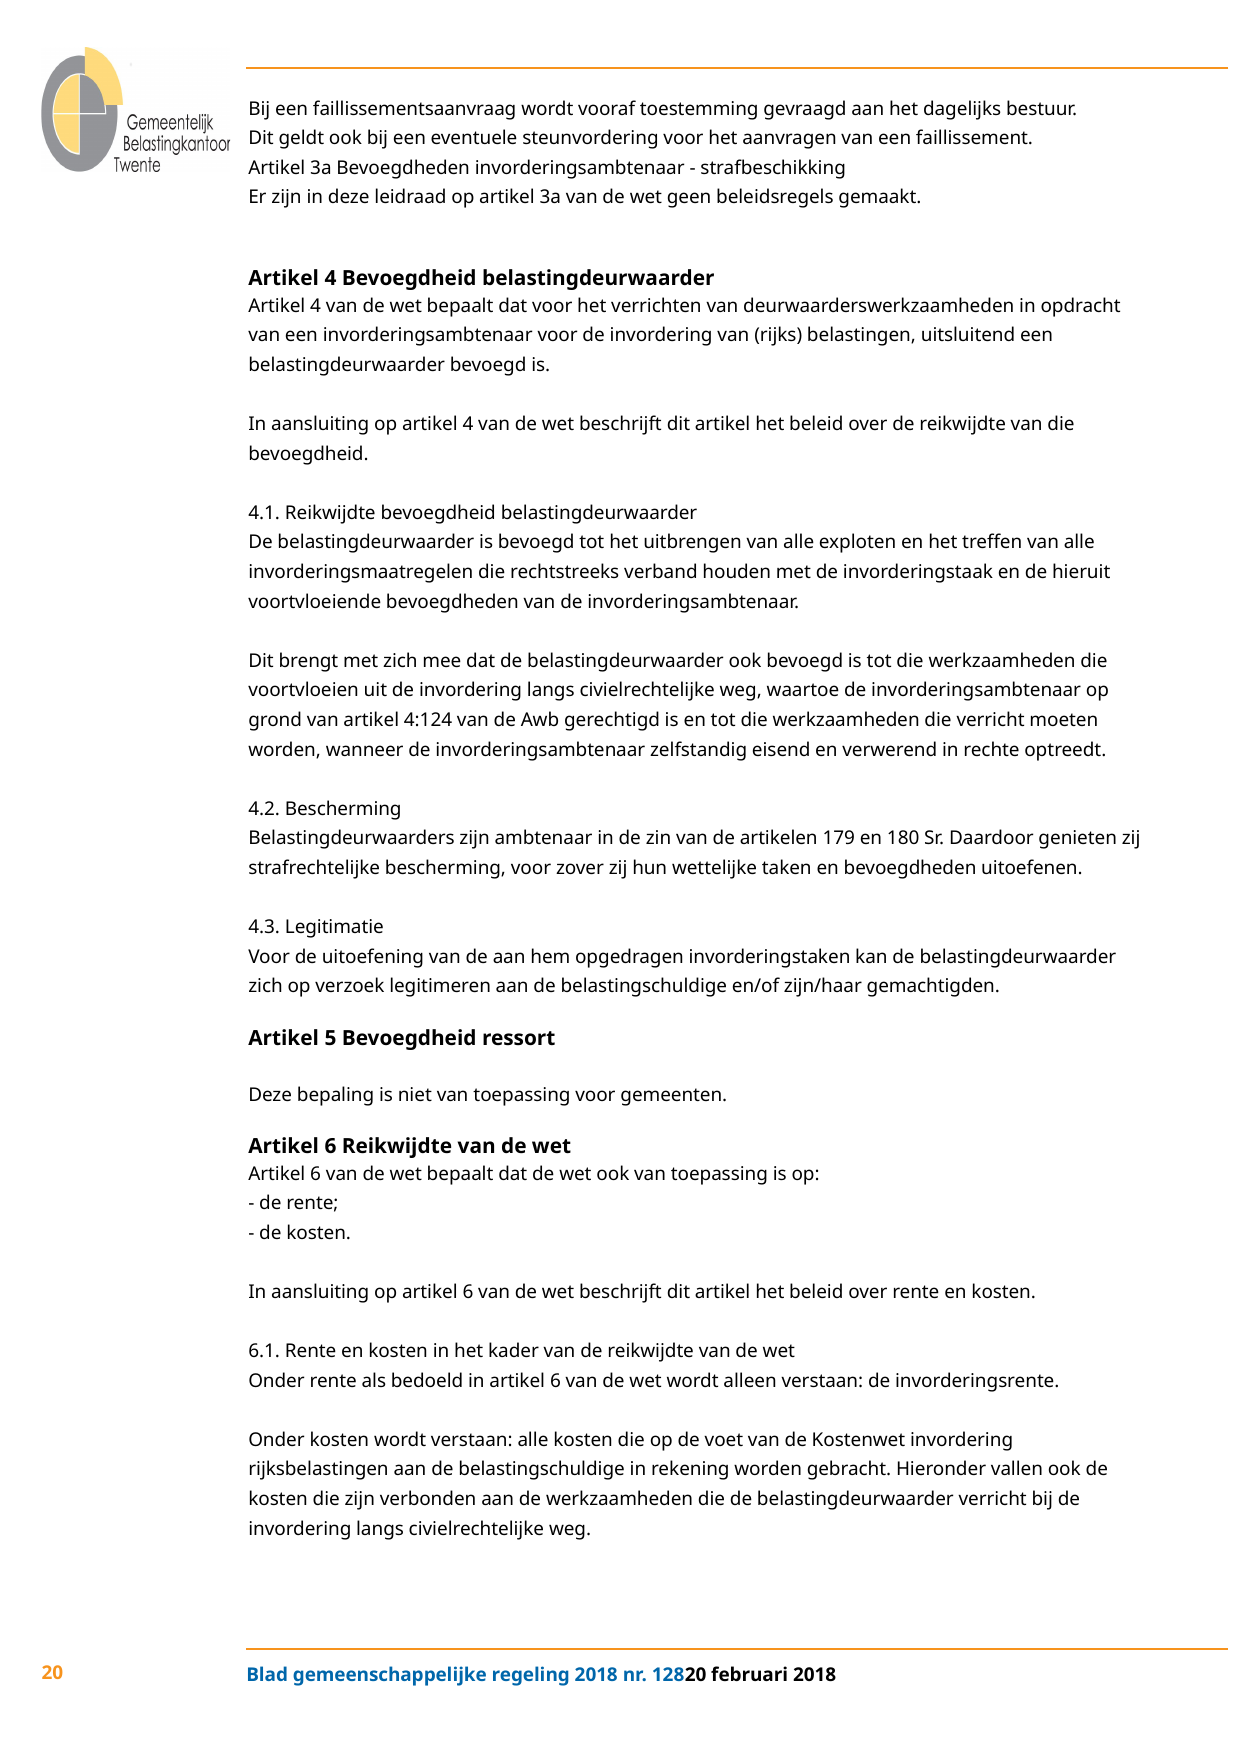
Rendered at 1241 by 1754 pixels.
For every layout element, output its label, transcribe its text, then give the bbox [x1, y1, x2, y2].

text Deze bepaling is niet van toepassing voor gemeenten. [248, 1081, 1152, 1107]
text 6.1. Rente en kosten in het kader van de reikwijdte van de wet [248, 1337, 1152, 1363]
text Artikel 3a Bevoegdheden invorderingsambtenaar - strafbeschikking [248, 154, 1152, 180]
text Artikel 4 van de wet bepaalt dat voor het verrichten van deurwaarderswerkzaamheden in opdracht van een invorderingsambtenaar voor de invordering van (rijks) belastingen, uitsluitend een belastingdeurwaarder bevoegd is. [248, 292, 1152, 377]
picture [41, 47, 231, 172]
text 4.2. Bescherming [248, 795, 1152, 821]
text Artikel 6 Reikwijdte van de wet [248, 1131, 1152, 1160]
text Artikel 6 van de wet bepaalt dat de wet ook van toepassing is op: [248, 1160, 1152, 1185]
text Artikel 4 Bevoegdheid belastingdeurwaarder [248, 263, 1152, 292]
text Onder kosten wordt verstaan: alle kosten die op de voet van de Kostenwet invordering rijksbelastingen aan de belastingschuldige in rekening worden gebracht. Hieronder vallen ook de kosten die zijn verbonden aan de werkzaamheden die de belastingdeurwaarder verricht bij de invordering langs civielrechtelijke weg. [248, 1426, 1152, 1540]
text 4.1. Reikwijdte bevoegdheid belastingdeurwaarder [248, 499, 1152, 525]
text Bij een faillissementsaanvraag wordt vooraf toestemming gevraagd aan het dagelijks bestuur. [248, 95, 1152, 121]
text Dit brengt met zich mee dat de belastingdeurwaarder ook bevoegd is tot die werkzaamheden die voortvloeien uit de invordering langs civielrechtelijke weg, waartoe de invorderingsambtenaar op grond van artikel 4:124 van de Awb gerechtigd is en tot die werkzaamheden die verricht moeten worden, wanneer de invorderingsambtenaar zelfstandig eisend en verwerend in rechte optreedt. [248, 647, 1152, 761]
text De belastingdeurwaarder is bevoegd tot het uitbrengen van alle exploten en het treffen van alle invorderingsmaatregelen die rechtstreeks verband houden met de invorderingstaak en de hieruit voortvloeiende bevoegdheden van de invorderingsambtenaar. [248, 529, 1152, 613]
text Dit geldt ook bij een eventuele steunvordering voor het aanvragen van een faillissement. [248, 124, 1152, 150]
text Er zijn in deze leidraad op artikel 3a van de wet geen beleidsregels gemaakt. [248, 183, 1152, 209]
text Voor de uitoefening van de aan hem opgedragen invorderingstaken kan de belastingdeurwaarder zich op verzoek legitimeren aan de belastingschuldige en/of zijn/haar gemachtigden. [248, 943, 1152, 998]
text - de kosten. [248, 1219, 1152, 1244]
text Onder rente als bedoeld in artikel 6 van de wet wordt alleen verstaan: de invorderingsrente. [248, 1367, 1152, 1392]
text - de rente; [248, 1189, 1152, 1215]
text In aansluiting op artikel 6 van de wet beschrijft dit artikel het beleid over rente en kosten. [248, 1278, 1152, 1304]
text Artikel 5 Bevoegdheid ressort [248, 1023, 1152, 1051]
text 4.3. Legitimatie [248, 913, 1152, 939]
text Belastingdeurwaarders zijn ambtenaar in de zin van de artikelen 179 en 180 Sr. Daardoor genieten zij strafrechtelijke bescherming, voor zover zij hun wettelijke taken en bevoegdheden uitoefenen. [248, 824, 1152, 880]
text In aansluiting op artikel 4 van de wet beschrijft dit artikel het beleid over de reikwijdte van die bevoegdheid. [248, 410, 1152, 466]
